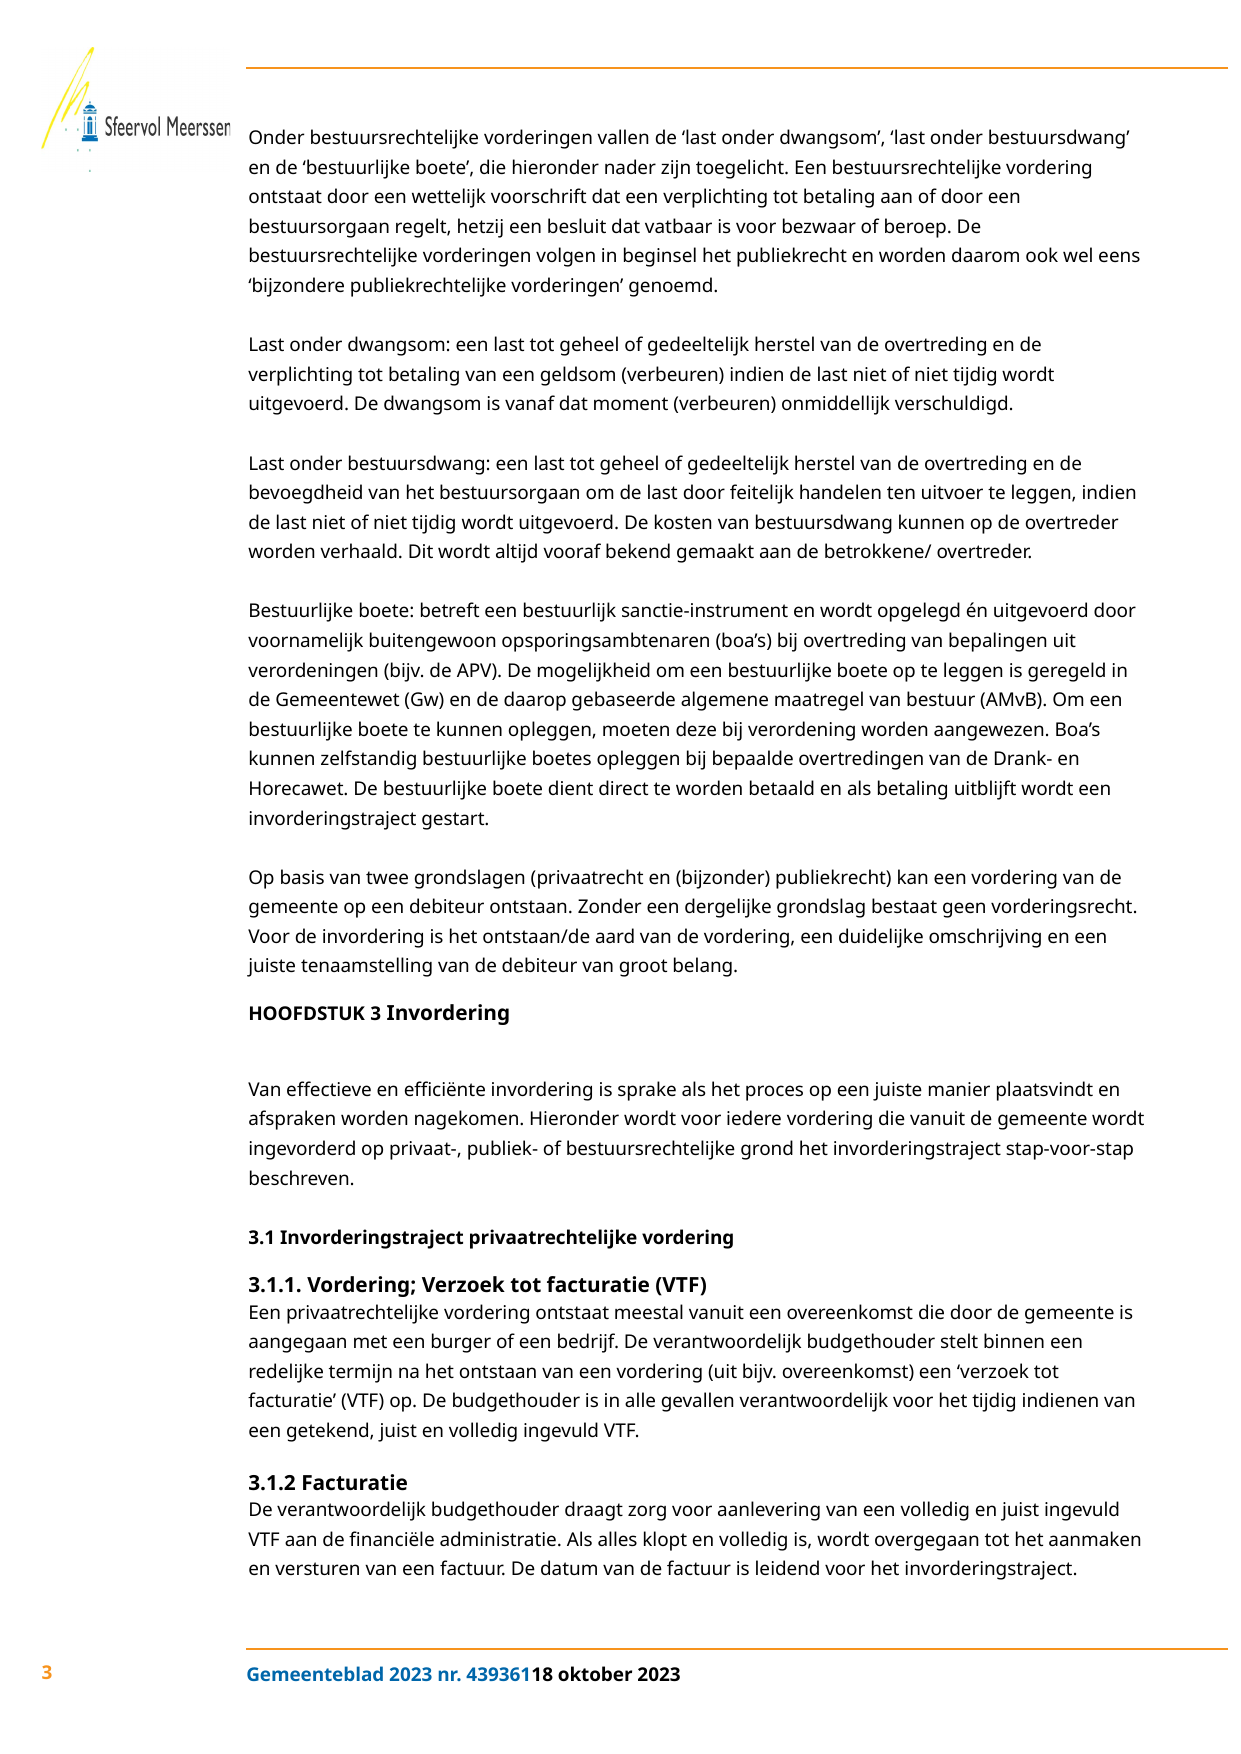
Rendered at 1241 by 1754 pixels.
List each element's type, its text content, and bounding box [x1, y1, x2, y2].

text 3.1.1. Vordering; Verzoek tot facturatie (VTF) [248, 1271, 1152, 1299]
text 3.1 Invorderingstraject privaatrechtelijke vordering [248, 1224, 1152, 1250]
text Bestuurlijke boete: betreft een bestuurlijk sanctie-instrument en wordt opgelegd én uitgevoerd door voornamelijk buitengewoon opsporingsambtenaren (boa’s) bij overtreding van bepalingen uit verordeningen (bijv. de APV). De mogelijkheid om een bestuurlijke boete op te leggen is geregeld in de Gemeentewet (Gw) en de daarop gebaseerde algemene maatregel van bestuur (AMvB). Om een bestuurlijke boete te kunnen opleggen, moeten deze bij verordening worden aangewezen. Boa’s kunnen zelfstandig bestuurlijke boetes opleggen bij bepaalde overtredingen van de Drank- en Horecawet. De bestuurlijke boete dient direct te worden betaald en als betaling uitblijft wordt een invorderingstraject gestart. [248, 598, 1152, 831]
text 3.1.2 Facturatie [248, 1468, 1152, 1496]
text Van effectieve en efficiënte invordering is sprake als het proces op een juiste manier plaatsvindt en afspraken worden nagekomen. Hieronder wordt voor iedere vordering die vanuit de gemeente wordt ingevorderd op privaat-, publiek- of bestuursrechtelijke grond het invorderingstraject stap-voor-stap beschreven. [248, 1076, 1152, 1191]
text HOOFDSTUK 3 Invordering [248, 998, 1152, 1027]
text Op basis van twee grondslagen (privaatrecht en (bijzonder) publiekrecht) kan een vordering van de gemeente op een debiteur ontstaan. Zonder een dergelijke grondslag bestaat geen vorderingsrecht. Voor de invordering is het ontstaan/de aard van de vordering, een duidelijke omschrijving en een juiste tenaamstelling van de debiteur van groot belang. [248, 864, 1152, 978]
text Last onder bestuursdwang: een last tot geheel of gedeeltelijk herstel van de overtreding en de bevoegdheid van het bestuursorgaan om de last door feitelijk handelen ten uitvoer te leggen, indien de last niet of niet tijdig wordt uitgevoerd. De kosten van bestuursdwang kunnen op de overtreder worden verhaald. Dit wordt altijd vooraf bekend gemaakt aan de betrokkene/ overtreder. [248, 450, 1152, 564]
picture [41, 47, 231, 172]
text Last onder dwangsom: een last tot geheel of gedeeltelijk herstel van de overtreding en de verplichting tot betaling van een geldsom (verbeuren) indien de last niet of niet tijdig wordt uitgevoerd. De dwangsom is vanaf dat moment (verbeuren) onmiddellijk verschuldigd. [248, 331, 1152, 416]
text Een privaatrechtelijke vordering ontstaat meestal vanuit een overeenkomst die door de gemeente is aangegaan met een burger of een bedrijf. De verantwoordelijk budgethouder stelt binnen een redelijke termijn na het ontstaan van een vordering (uit bijv. overeenkomst) een ‘verzoek tot facturatie’ (VTF) op. De budgethouder is in alle gevallen verantwoordelijk voor het tijdig indienen van een getekend, juist en volledig ingevuld VTF. [248, 1299, 1152, 1443]
text De verantwoordelijk budgethouder draagt zorg voor aanlevering van een volledig en juist ingevuld VTF aan de financiële administratie. Als alles klopt en volledig is, wordt overgegaan tot het aanmaken en versturen van een factuur. De datum van de factuur is leidend voor het invorderingstraject. [248, 1496, 1152, 1581]
text Onder bestuursrechtelijke vorderingen vallen de ‘last onder dwangsom’, ‘last onder bestuursdwang’ en de ‘bestuurlijke boete’, die hieronder nader zijn toegelicht. Een bestuursrechtelijke vordering ontstaat door een wettelijk voorschrift dat een verplichting tot betaling aan of door een bestuursorgaan regelt, hetzij een besluit dat vatbaar is voor bezwaar of beroep. De bestuursrechtelijke vorderingen volgen in beginsel het publiekrecht en worden daarom ook wel eens ‘bijzondere publiekrechtelijke vorderingen’ genoemd. [248, 124, 1152, 298]
